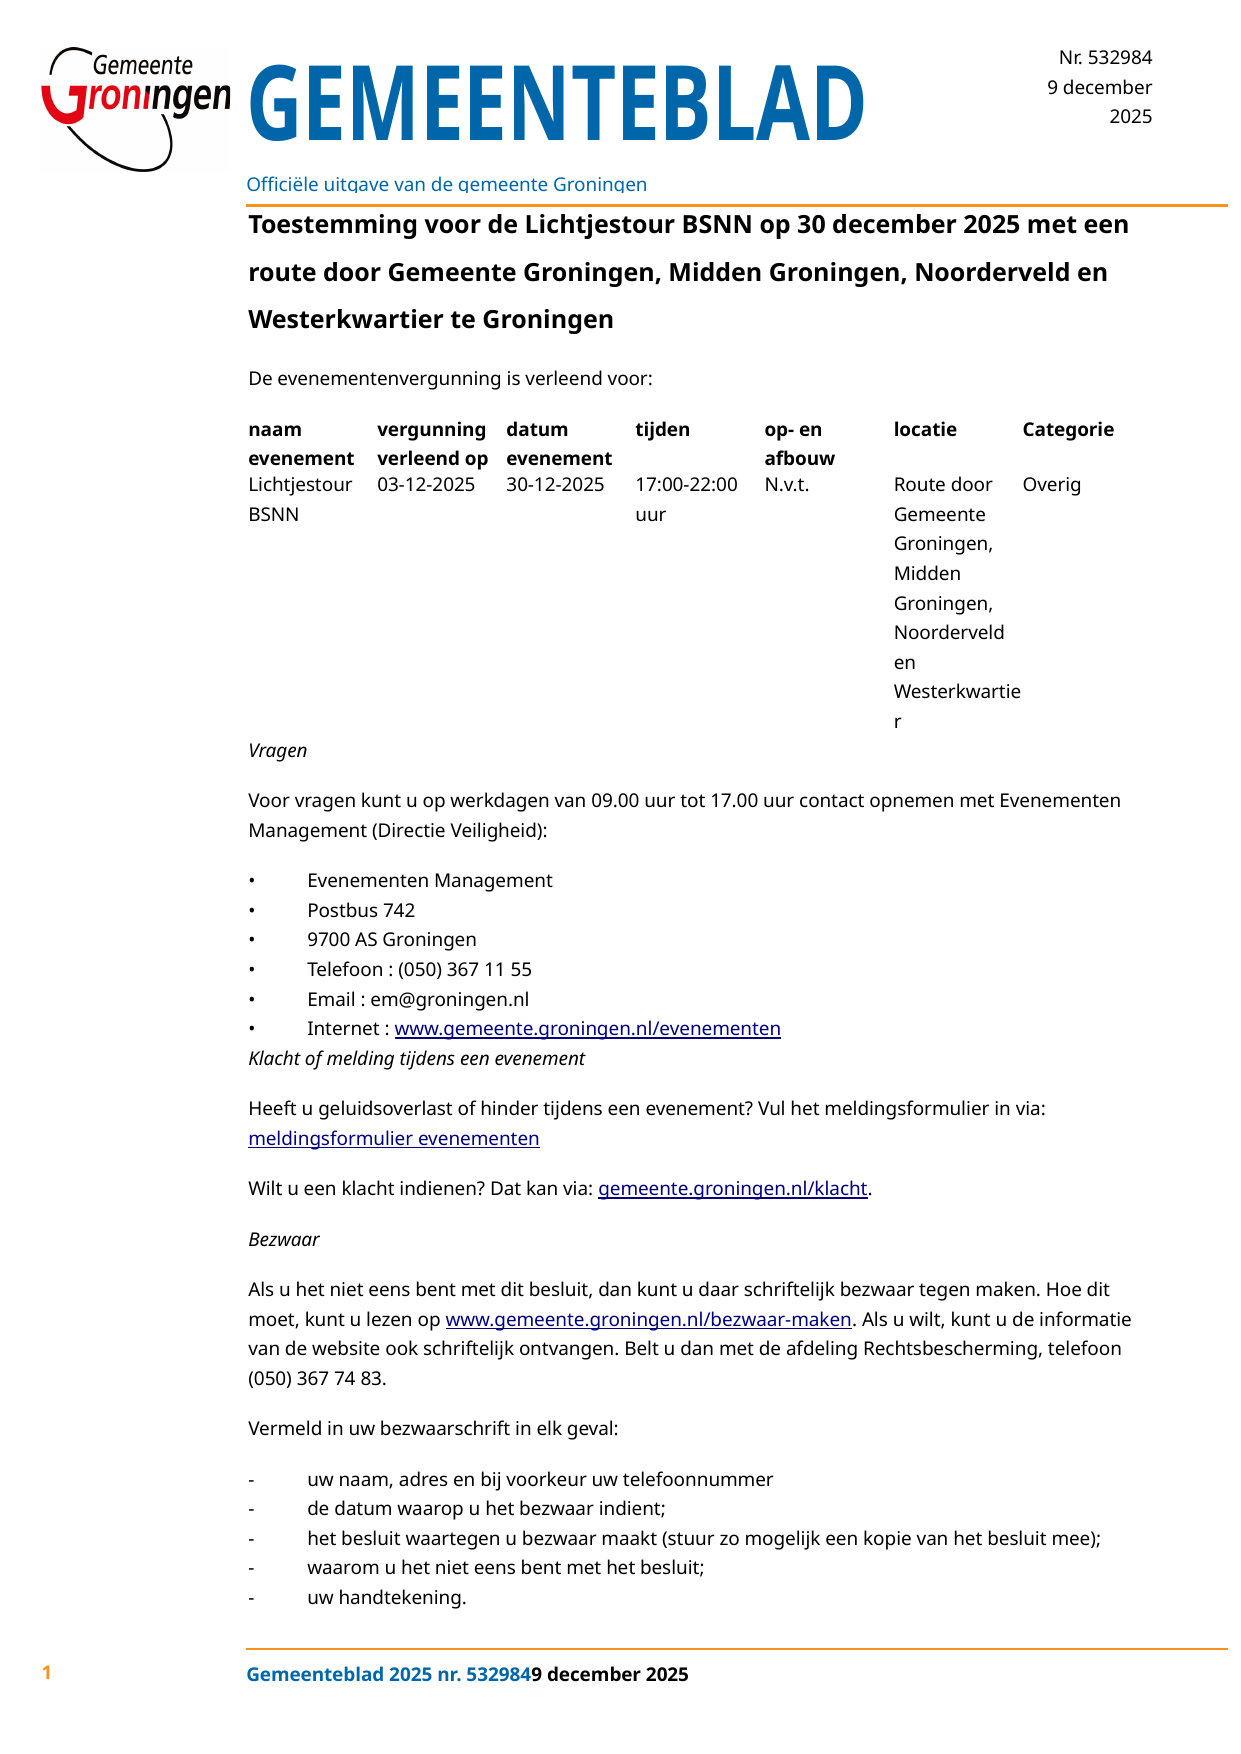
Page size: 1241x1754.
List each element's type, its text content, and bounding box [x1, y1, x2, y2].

table_header op- en afbouw [764, 416, 893, 471]
list uw handtekening. [248, 1584, 1152, 1610]
list Internet : www.gemeente.groningen.nl/evenementen [248, 1015, 1152, 1041]
text Toestemming voor de Lichtjestour BSNN op 30 december 2025 met een route door Gemeente Groningen, Midden Groningen, Noorderveld en Westerkwartier te Groningen [248, 207, 1152, 336]
text Voor vragen kunt u op werkdagen van 09.00 uur tot 17.00 uur contact opnemen met Evenementen Management (Directie Veiligheid): [248, 787, 1152, 843]
table_cell Overig [1023, 471, 1152, 734]
table_cell 03-12-2025 [377, 471, 506, 734]
list Postbus 742 [248, 897, 1152, 923]
list Email : em@groningen.nl [248, 986, 1152, 1011]
table_cell N.v.t. [764, 471, 893, 734]
text Vermeld in uw bezwaarschrift in elk geval: [248, 1415, 1152, 1441]
list de datum waarop u het bezwaar indient; [248, 1495, 1152, 1521]
table_header locatie [894, 416, 1022, 471]
table_cell 17:00-22:00 uur [635, 471, 764, 734]
text Heeft u geluidsoverlast of hinder tijdens een evenement? Vul het meldingsformulier in via: meldingsformulier evenementen [248, 1095, 1152, 1151]
table_cell Lichtjestour BSNN [248, 471, 377, 734]
table_header tijden [635, 416, 764, 471]
list Telefoon : (050) 367 11 55 [248, 956, 1152, 982]
table_header naam evenement [248, 416, 377, 471]
text Klacht of melding tijdens een evenement [248, 1045, 1152, 1071]
list waarom u het niet eens bent met het besluit; [248, 1554, 1152, 1580]
list Evenementen Management [248, 867, 1152, 893]
text Bezwaar [248, 1226, 1152, 1251]
text De evenementenvergunning is verleend voor: [248, 366, 1152, 391]
text Wilt u een klacht indienen? Dat kan via: gemeente.groningen.nl/klacht. [248, 1175, 1152, 1201]
table_cell 30-12-2025 [506, 471, 635, 734]
table_header Categorie [1023, 416, 1152, 471]
list 9700 AS Groningen [248, 927, 1152, 952]
table_header datum evenement [506, 416, 635, 471]
text Als u het niet eens bent met dit besluit, dan kunt u daar schriftelijk bezwaar tegen maken. Hoe dit moet, kunt u lezen op www.gemeente.groningen.nl/bezwaar-maken. Als u wilt, kunt u de informatie van de website ook schriftelijk ontvangen. Belt u dan met de afdeling Rechtsbescherming, telefoon (050) 367 74 83. [248, 1276, 1152, 1391]
table_header vergunning verleend op [377, 416, 506, 471]
list uw naam, adres en bij voorkeur uw telefoonnummer [248, 1466, 1152, 1491]
table_cell Route door Gemeente Groningen, Midden Groningen, Noorderveld en Westerkwartier [894, 471, 1022, 734]
text Vragen [248, 737, 1152, 763]
list het besluit waartegen u bezwaar maakt (stuur zo mogelijk een kopie van het besluit mee); [248, 1525, 1152, 1551]
picture [41, 47, 231, 172]
